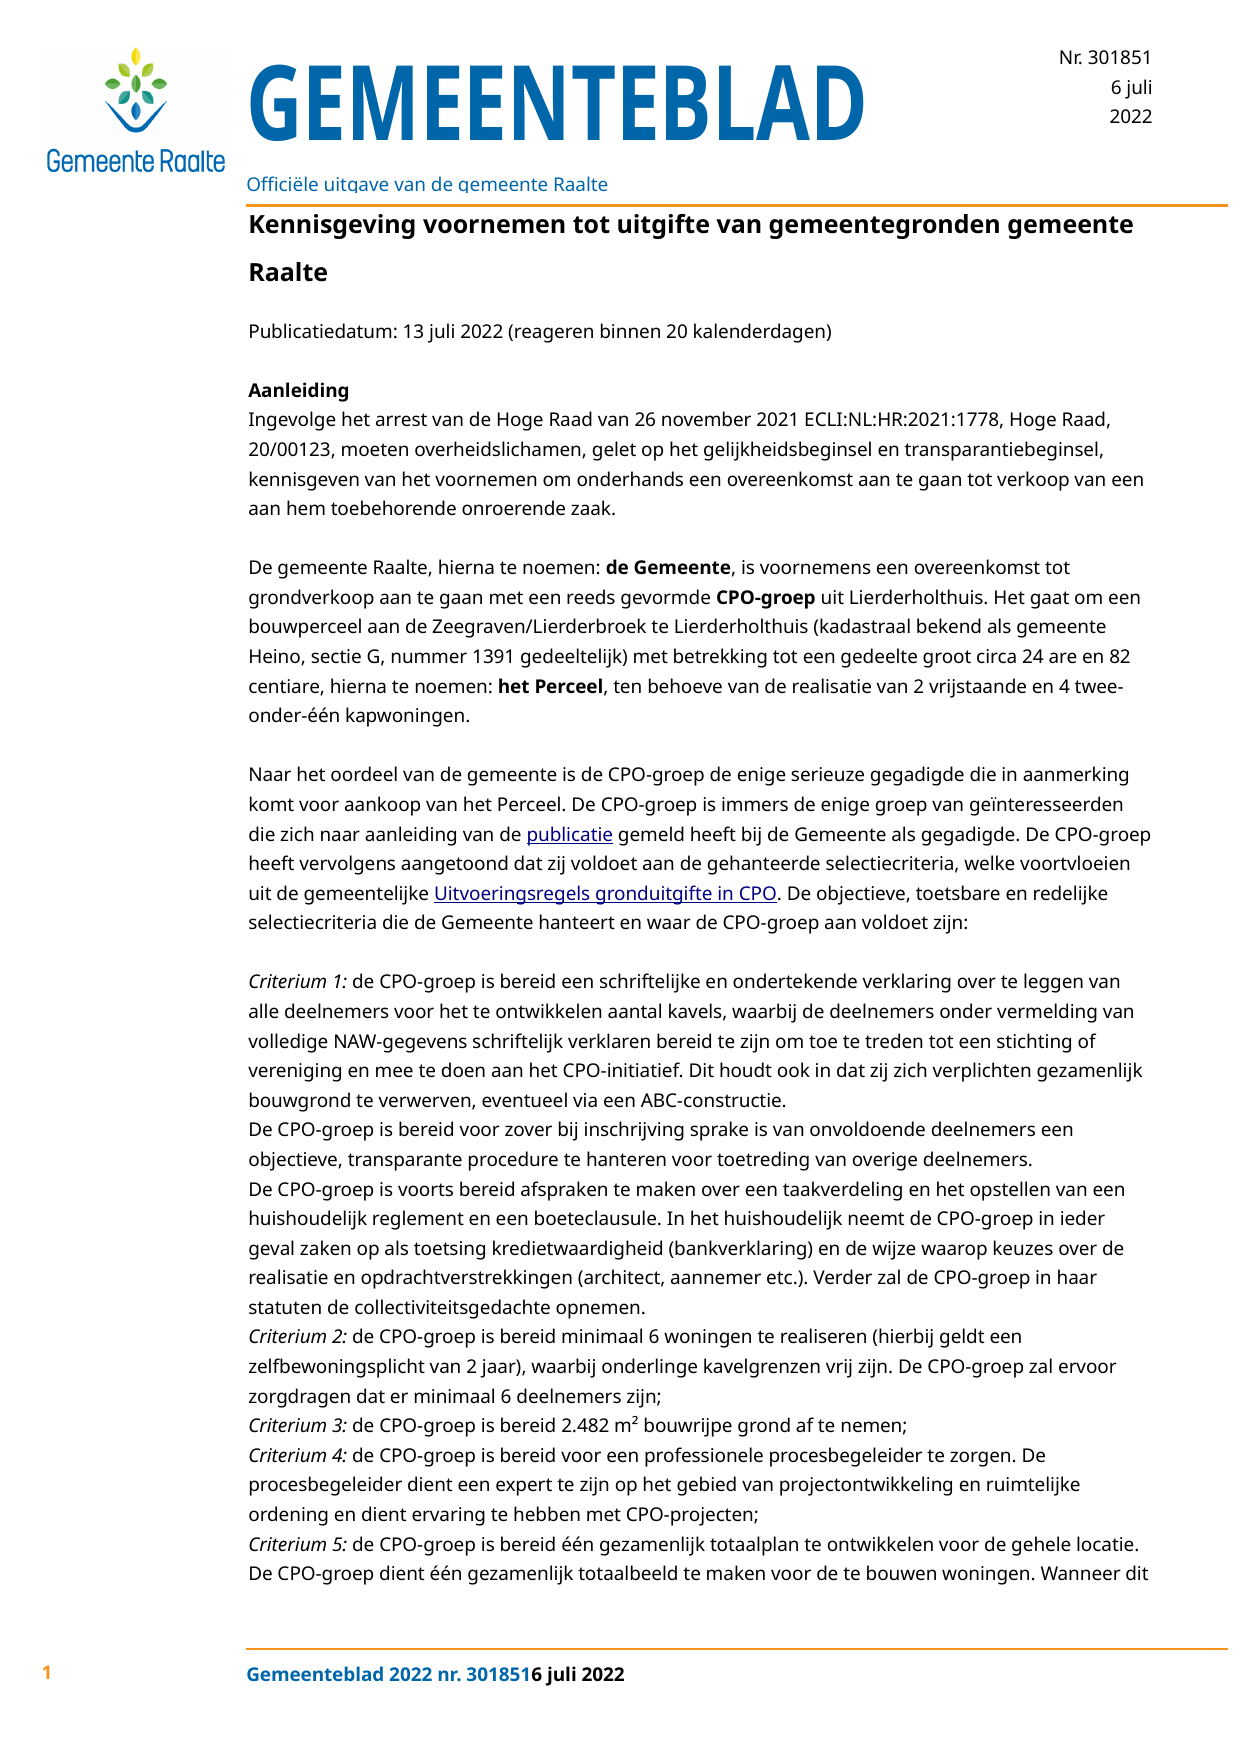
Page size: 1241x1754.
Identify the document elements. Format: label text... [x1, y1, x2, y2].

text De CPO-groep is bereid voor zover bij inschrijving sprake is van onvoldoende deelnemers een objectieve, transparante procedure te hanteren voor toetreding van overige deelnemers. [248, 1117, 1152, 1172]
text Criterium 4: de CPO-groep is bereid voor een professionele procesbegeleider te zorgen. De procesbegeleider dient een expert te zijn op het gebied van projectontwikkeling en ruimtelijke ordening en dient ervaring te hebben met CPO-projecten; [248, 1442, 1152, 1527]
text Aanleiding [248, 377, 1152, 403]
text Criterium 5: de CPO-groep is bereid één gezamenlijk totaalplan te ontwikkelen voor de gehele locatie. De CPO-groep dient één gezamenlijk totaalbeeld te maken voor de te bouwen woningen. Wanneer dit [248, 1531, 1152, 1586]
text Criterium 2: de CPO-groep is bereid minimaal 6 woningen te realiseren (hierbij geldt een zelfbewoningsplicht van 2 jaar), waarbij onderlinge kavelgrenzen vrij zijn. De CPO-groep zal ervoor zorgdragen dat er minimaal 6 deelnemers zijn; [248, 1324, 1152, 1409]
text De gemeente Raalte, hierna te noemen: de Gemeente, is voornemens een overeenkomst tot grondverkoop aan te gaan met een reeds gevormde CPO-groep uit Lierderholthuis. Het gaat om een bouwperceel aan de Zeegraven/Lierderbroek te Lierderholthuis (kadastraal bekend als gemeente Heino, sectie G, nummer 1391 gedeeltelijk) met betrekking tot een gedeelte groot circa 24 are en 82 centiare, hierna te noemen: het Perceel, ten behoeve van de realisatie van 2 vrijstaande en 4 twee-onder-één kapwoningen. [248, 554, 1152, 728]
text De CPO-groep is voorts bereid afspraken te maken over een taakverdeling en het opstellen van een huishoudelijk reglement en een boeteclausule. In het huishoudelijk neemt de CPO-groep in ieder geval zaken op als toetsing kredietwaardigheid (bankverklaring) en de wijze waarop keuzes over de realisatie en opdrachtverstrekkingen (architect, aannemer etc.). Verder zal de CPO-groep in haar statuten de collectiviteitsgedachte opnemen. [248, 1176, 1152, 1320]
picture [41, 47, 231, 172]
text Kennisgeving voornemen tot uitgifte van gemeentegronden gemeente Raalte [248, 207, 1152, 288]
text Ingevolge het arrest van de Hoge Raad van 26 november 2021 ECLI:NL:HR:2021:1778, Hoge Raad, 20/00123, moeten overheidslichamen, gelet op het gelijkheidsbeginsel en transparantiebeginsel, kennisgeven van het voornemen om onderhands een overeenkomst aan te gaan tot verkoop van een aan hem toebehorende onroerende zaak. [248, 407, 1152, 521]
text Criterium 3: de CPO-groep is bereid 2.482 m² bouwrijpe grond af te nemen; [248, 1412, 1152, 1438]
text Naar het oordeel van de gemeente is de CPO-groep de enige serieuze gegadigde die in aanmerking komt voor aankoop van het Perceel. De CPO-groep is immers de enige groep van geïnteresseerden die zich naar aanleiding van de publicatie gemeld heeft bij de Gemeente als gegadigde. De CPO-groep heeft vervolgens aangetoond dat zij voldoet aan de gehanteerde selectiecriteria, welke voortvloeien uit de gemeentelijke Uitvoeringsregels gronduitgifte in CPO. De objectieve, toetsbare en redelijke selectiecriteria die de Gemeente hanteert en waar de CPO-groep aan voldoet zijn: [248, 762, 1152, 935]
text Publicatiedatum: 13 juli 2022 (reageren binnen 20 kalenderdagen) [248, 318, 1152, 344]
text Criterium 1: de CPO-groep is bereid een schriftelijke en ondertekende verklaring over te leggen van alle deelnemers voor het te ontwikkelen aantal kavels, waarbij de deelnemers onder vermelding van volledige NAW-gegevens schriftelijk verklaren bereid te zijn om toe te treden tot een stichting of vereniging en mee te doen aan het CPO-initiatief. Dit houdt ook in dat zij zich verplichten gezamenlijk bouwgrond te verwerven, eventueel via een ABC-constructie. [248, 969, 1152, 1113]
